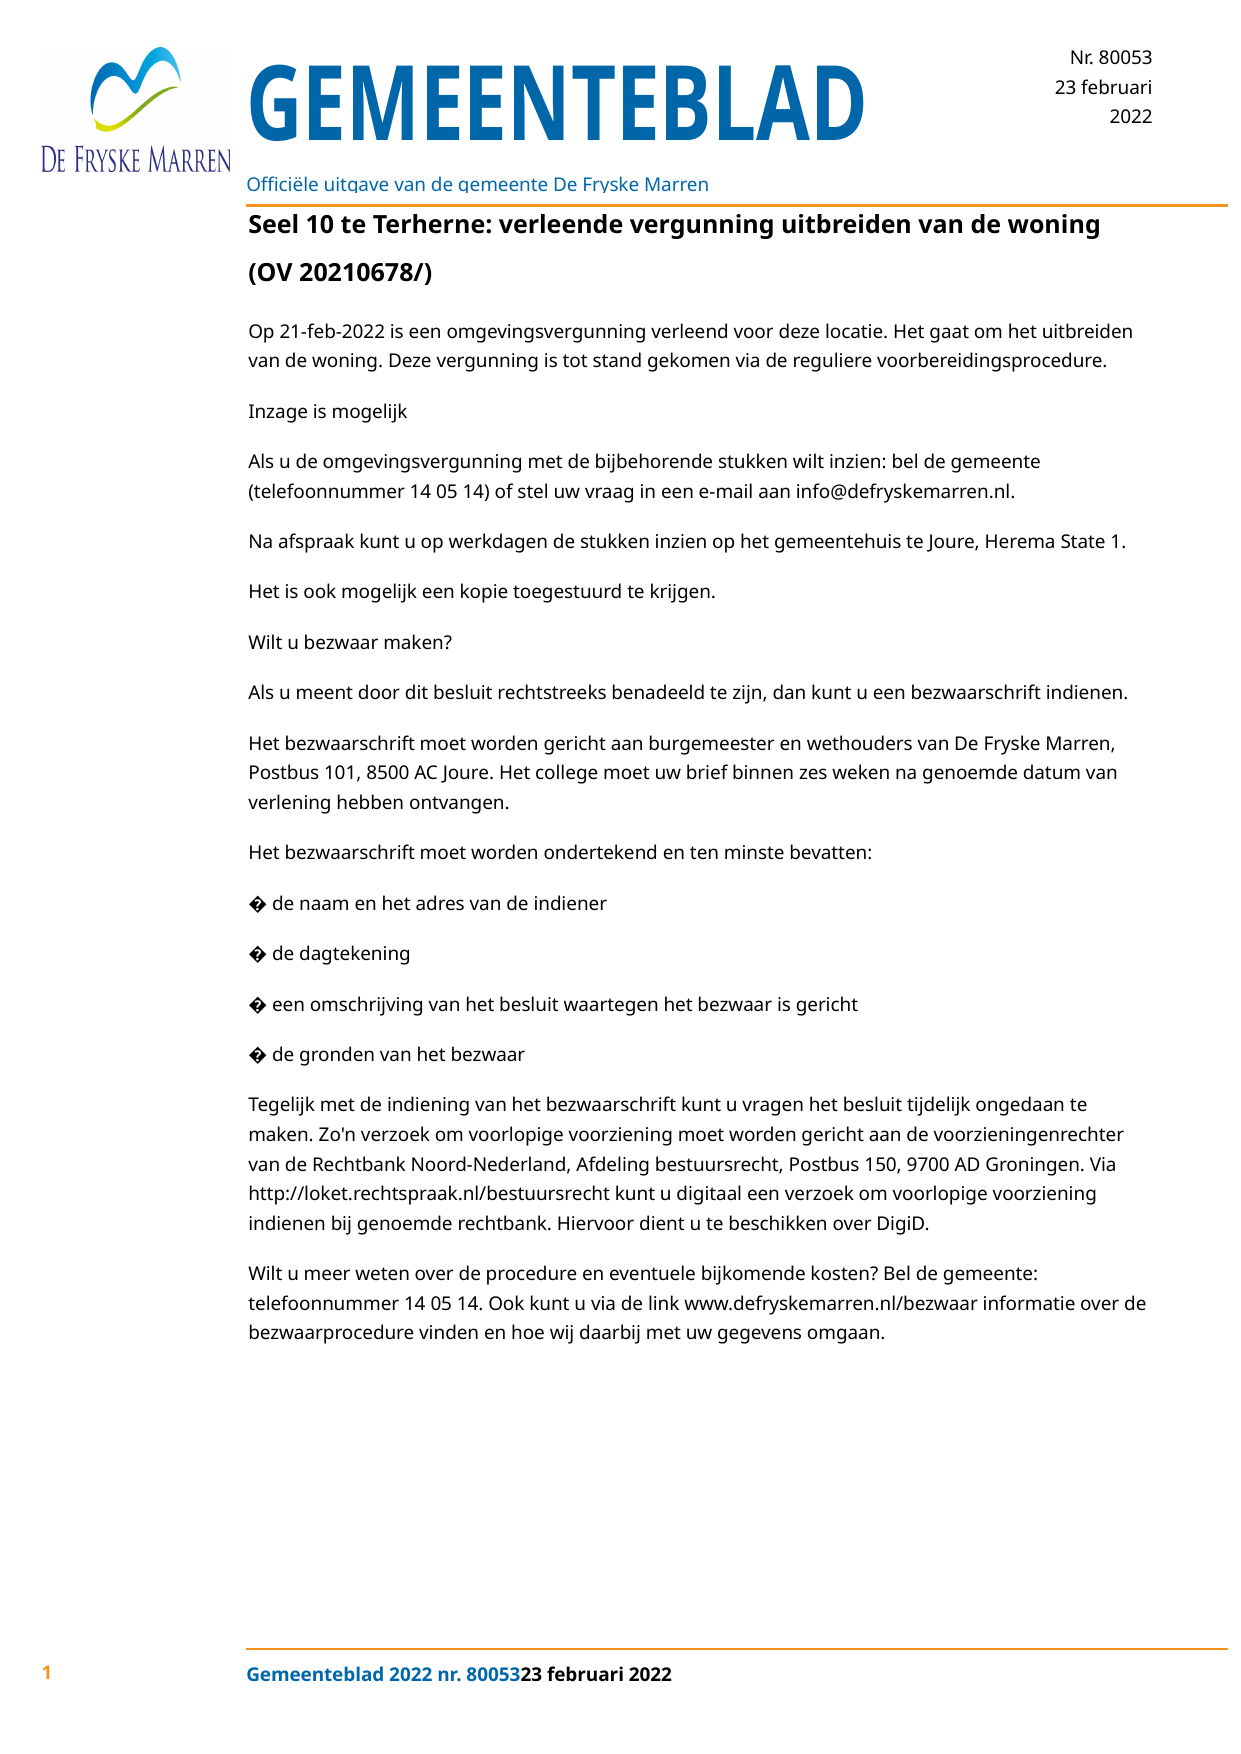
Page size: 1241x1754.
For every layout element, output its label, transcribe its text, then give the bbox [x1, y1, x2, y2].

text � een omschrijving van het besluit waartegen het bezwaar is gericht [248, 991, 1152, 1017]
text � de dagtekening [248, 940, 1152, 966]
text Wilt u meer weten over de procedure en eventuele bijkomende kosten? Bel de gemeente: telefoonnummer 14 05 14. Ook kunt u via de link www.defryskemarren.nl/bezwaar informatie over de bezwaarprocedure vinden en hoe wij daarbij met uw gegevens omgaan. [248, 1260, 1152, 1345]
text Als u de omgevingsvergunning met de bijbehorende stukken wilt inzien: bel de gemeente (telefoonnummer 14 05 14) of stel uw vraag in een e-mail aan info@defryskemarren.nl. [248, 448, 1152, 504]
text Inzage is mogelijk [248, 398, 1152, 424]
text Het bezwaarschrift moet worden ondertekend en ten minste bevatten: [248, 839, 1152, 865]
text Wilt u bezwaar maken? [248, 629, 1152, 655]
text Als u meent door dit besluit rechtstreeks benadeeld te zijn, dan kunt u een bezwaarschrift indienen. [248, 679, 1152, 705]
text � de naam en het adres van de indiener [248, 890, 1152, 916]
text � de gronden van het bezwaar [248, 1041, 1152, 1067]
text Seel 10 te Terherne: verleende vergunning uitbreiden van de woning (OV 20210678/) [248, 207, 1152, 288]
text Het is ook mogelijk een kopie toegestuurd te krijgen. [248, 579, 1152, 604]
text Op 21-feb-2022 is een omgevingsvergunning verleend voor deze locatie. Het gaat om het uitbreiden van de woning. Deze vergunning is tot stand gekomen via de reguliere voorbereidingsprocedure. [248, 318, 1152, 373]
picture [41, 47, 231, 172]
text Het bezwaarschrift moet worden gericht aan burgemeester en wethouders van De Fryske Marren, Postbus 101, 8500 AC Joure. Het college moet uw brief binnen zes weken na genoemde datum van verlening hebben ontvangen. [248, 730, 1152, 815]
text Na afspraak kunt u op werkdagen de stukken inzien op het gemeentehuis te Joure, Herema State 1. [248, 528, 1152, 554]
text Tegelijk met de indiening van het bezwaarschrift kunt u vragen het besluit tijdelijk ongedaan te maken. Zo'n verzoek om voorlopige voorziening moet worden gericht aan de voorzieningenrechter van de Rechtbank Noord-Nederland, Afdeling bestuursrecht, Postbus 150, 9700 AD Groningen. Via http://loket.rechtspraak.nl/bestuursrecht kunt u digitaal een verzoek om voorlopige voorziening indienen bij genoemde rechtbank. Hiervoor dient u te beschikken over DigiD. [248, 1092, 1152, 1236]
